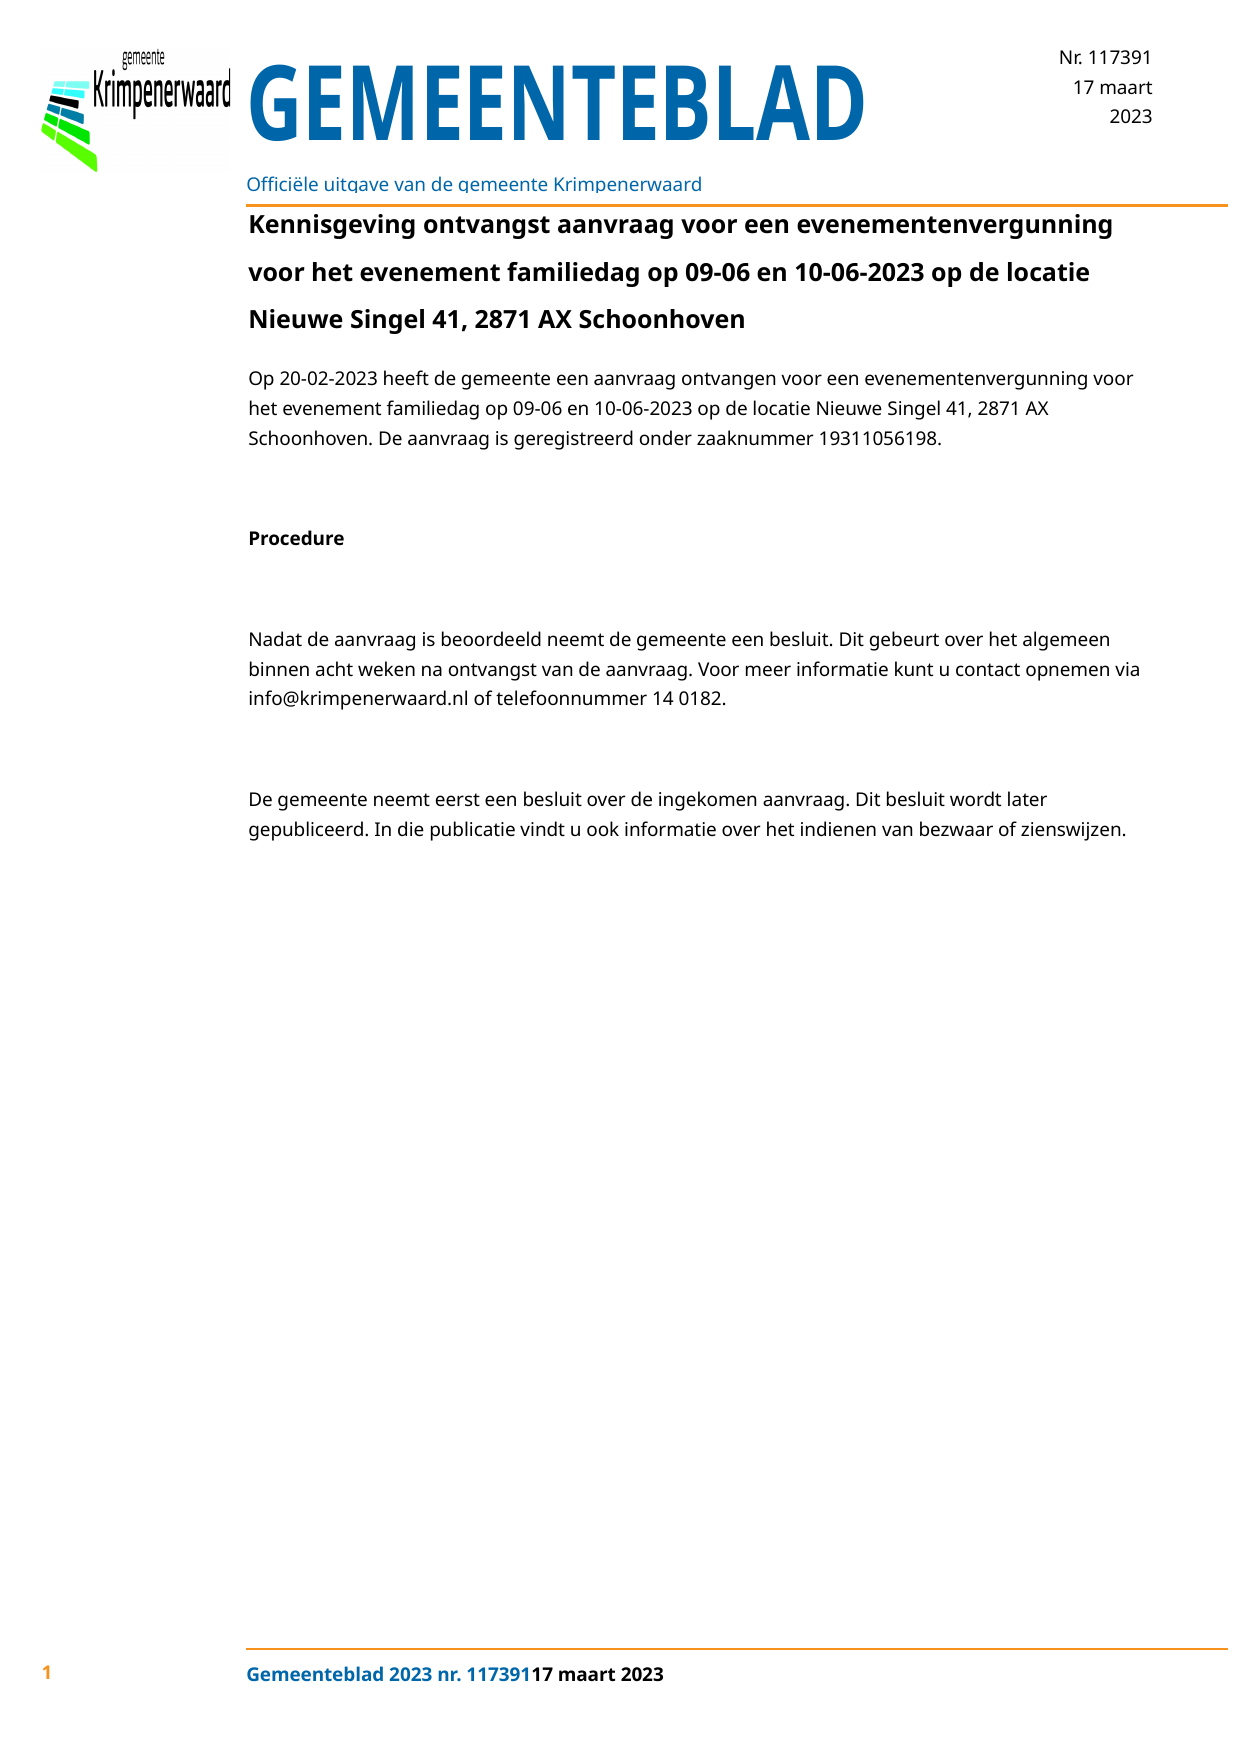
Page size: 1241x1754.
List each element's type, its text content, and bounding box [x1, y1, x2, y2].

picture [41, 47, 231, 172]
text Nadat de aanvraag is beoordeeld neemt de gemeente een besluit. Dit gebeurt over het algemeen binnen acht weken na ontvangst van de aanvraag. Voor meer informatie kunt u contact opnemen via info@krimpenerwaard.nl of telefoonnummer 14 0182. [248, 626, 1152, 711]
text Procedure [248, 526, 1152, 551]
text Kennisgeving ontvangst aanvraag voor een evenementenvergunning voor het evenement familiedag op 09-06 en 10-06-2023 op de locatie Nieuwe Singel 41, 2871 AX Schoonhoven [248, 207, 1152, 336]
text De gemeente neemt eerst een besluit over de ingekomen aanvraag. Dit besluit wordt later gepubliceerd. In die publicatie vindt u ook informatie over het indienen van bezwaar of zienswijzen. [248, 786, 1152, 842]
text Op 20-02-2023 heeft de gemeente een aanvraag ontvangen voor een evenementenvergunning voor het evenement familiedag op 09-06 en 10-06-2023 op de locatie Nieuwe Singel 41, 2871 AX Schoonhoven. De aanvraag is geregistreerd onder zaaknummer 19311056198. [248, 366, 1152, 450]
